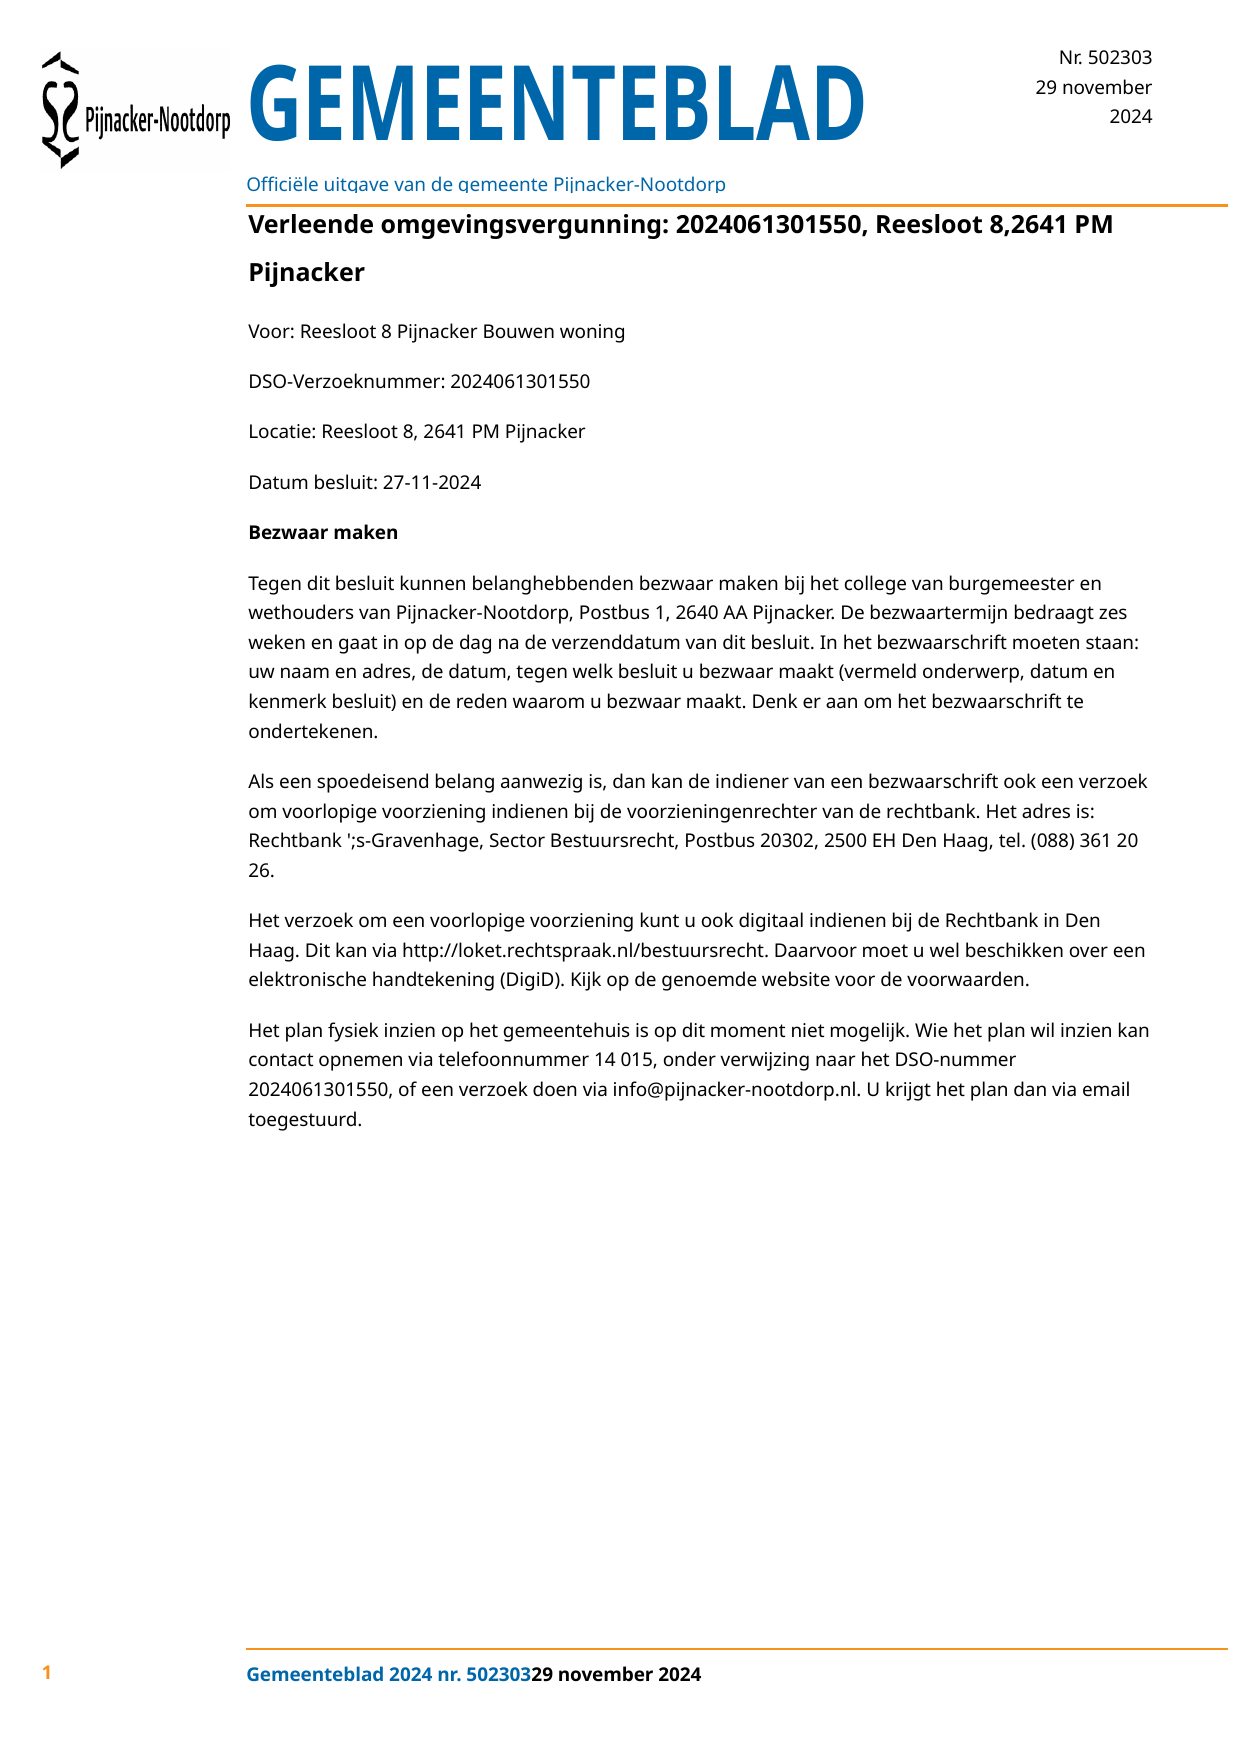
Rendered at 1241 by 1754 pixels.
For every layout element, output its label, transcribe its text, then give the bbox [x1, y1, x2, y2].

text Het plan fysiek inzien op het gemeentehuis is op dit moment niet mogelijk. Wie het plan wil inzien kan contact opnemen via telefoonnummer 14 015, onder verwijzing naar het DSO-nummer 2024061301550, of een verzoek doen via info@pijnacker-nootdorp.nl. U krijgt het plan dan via email toegestuurd. [248, 1017, 1152, 1132]
text Tegen dit besluit kunnen belanghebbenden bezwaar maken bij het college van burgemeester en wethouders van Pijnacker-Nootdorp, Postbus 1, 2640 AA Pijnacker. De bezwaartermijn bedraagt zes weken en gaat in op de dag na de verzenddatum van dit besluit. In het bezwaarschrift moeten staan: uw naam en adres, de datum, tegen welk besluit u bezwaar maakt (vermeld onderwerp, datum en kenmerk besluit) en de reden waarom u bezwaar maakt. Denk er aan om het bezwaarschrift te ondertekenen. [248, 570, 1152, 744]
text Locatie: Reesloot 8, 2641 PM Pijnacker [248, 419, 1152, 444]
text Datum besluit: 27-11-2024 [248, 469, 1152, 495]
text DSO-Verzoeknummer: 2024061301550 [248, 368, 1152, 394]
picture [41, 47, 231, 172]
text Bezwaar maken [248, 519, 1152, 545]
text Het verzoek om een voorlopige voorziening kunt u ook digitaal indienen bij de Rechtbank in Den Haag. Dit kan via http://loket.rechtspraak.nl/bestuursrecht. Daarvoor moet u wel beschikken over een elektronische handtekening (DigiD). Kijk op de genoemde website voor de voorwaarden. [248, 907, 1152, 992]
text Als een spoedeisend belang aanwezig is, dan kan de indiener van een bezwaarschrift ook een verzoek om voorlopige voorziening indienen bij de voorzieningenrechter van de rechtbank. Het adres is: Rechtbank ';s-Gravenhage, Sector Bestuursrecht, Postbus 20302, 2500 EH Den Haag, tel. (088) 361 20 26. [248, 768, 1152, 883]
text Voor: Reesloot 8 Pijnacker Bouwen woning [248, 318, 1152, 344]
text Verleende omgevingsvergunning: 2024061301550, Reesloot 8,2641 PM Pijnacker [248, 207, 1152, 288]
